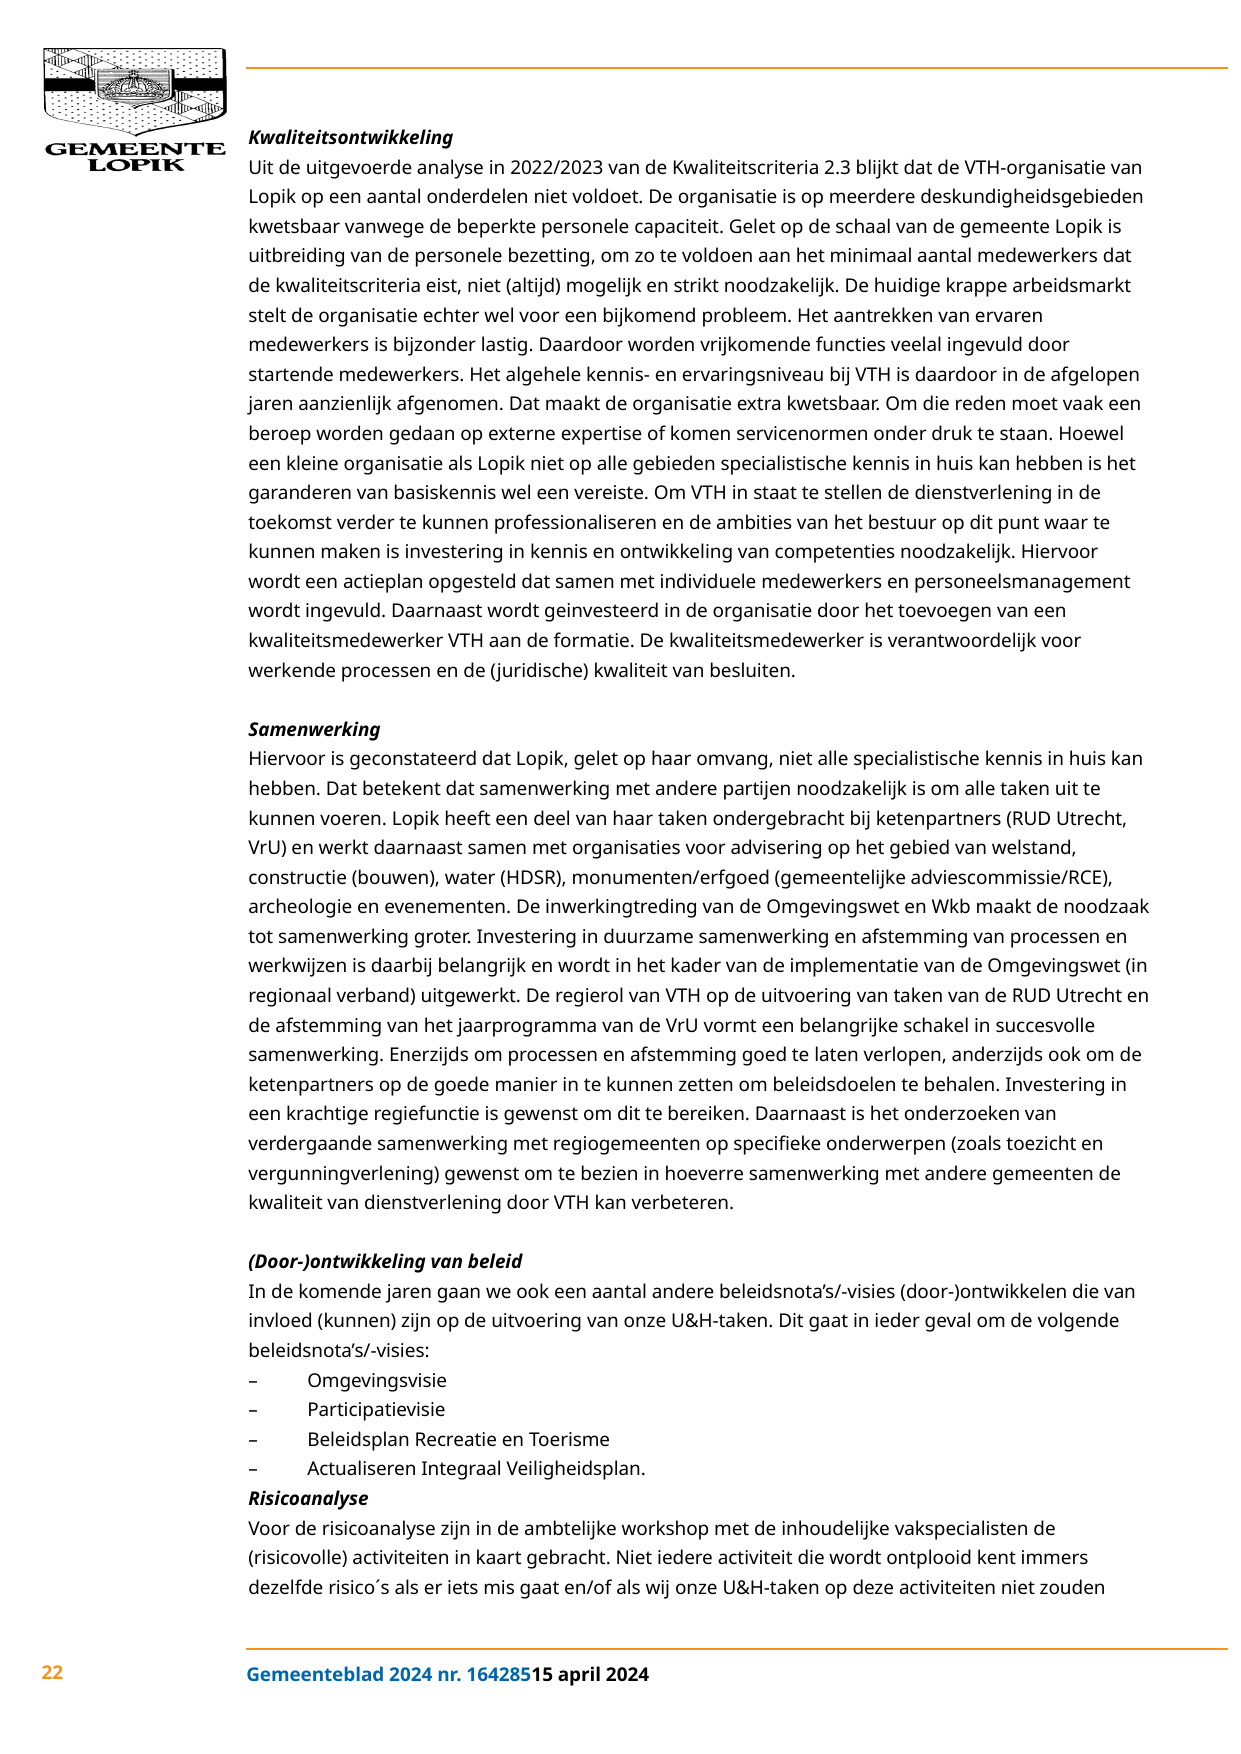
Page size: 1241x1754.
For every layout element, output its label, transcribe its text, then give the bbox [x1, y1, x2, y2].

text Hiervoor is geconstateerd dat Lopik, gelet op haar omvang, niet alle specialistische kennis in huis kan hebben. Dat betekent dat samenwerking met andere partijen noodzakelijk is om alle taken uit te kunnen voeren. Lopik heeft een deel van haar taken ondergebracht bij ketenpartners (RUD Utrecht, VrU) en werkt daarnaast samen met organisaties voor advisering op het gebied van welstand, constructie (bouwen), water (HDSR), monumenten/erfgoed (gemeentelijke adviescommissie/RCE), archeologie en evenementen. De inwerkingtreding van de Omgevingswet en Wkb maakt de noodzaak tot samenwerking groter. Investering in duurzame samenwerking en afstemming van processen en werkwijzen is daarbij belangrijk en wordt in het kader van de implementatie van de Omgevingswet (in regionaal verband) uitgewerkt. De regierol van VTH op de uitvoering van taken van de RUD Utrecht en de afstemming van het jaarprogramma van de VrU vormt een belangrijke schakel in succesvolle samenwerking. Enerzijds om processen en afstemming goed te laten verlopen, anderzijds ook om de ketenpartners op de goede manier in te kunnen zetten om beleidsdoelen te behalen. Investering in een krachtige regiefunctie is gewenst om dit te bereiken. Daarnaast is het onderzoeken van verdergaande samenwerking met regiogemeenten op specifieke onderwerpen (zoals toezicht en vergunningverlening) gewenst om te bezien in hoeverre samenwerking met andere gemeenten de kwaliteit van dienstverlening door VTH kan verbeteren. [248, 746, 1152, 1215]
text Samenwerking [248, 716, 1152, 742]
list Participatievisie [248, 1396, 1152, 1422]
list Omgevingsvisie [248, 1367, 1152, 1393]
list Beleidsplan Recreatie en Toerisme [248, 1426, 1152, 1452]
text In de komende jaren gaan we ook een aantal andere beleidsnota’s/-visies (door-)ontwikkelen die van invloed (kunnen) zijn op de uitvoering van onze U&H-taken. Dit gaat in ieder geval om de volgende beleidsnota’s/-visies: [248, 1278, 1152, 1363]
picture [41, 47, 231, 172]
text Kwaliteitsontwikkeling [248, 124, 1152, 150]
text Voor de risicoanalyse zijn in de ambtelijke workshop met de inhoudelijke vakspecialisten de (risicovolle) activiteiten in kaart gebracht. Niet iedere activiteit die wordt ontplooid kent immers dezelfde risico´s als er iets mis gaat en/of als wij onze U&H-taken op deze activiteiten niet zouden [248, 1515, 1152, 1600]
text (Door-)ontwikkeling van beleid [248, 1248, 1152, 1274]
list Actualiseren Integraal Veiligheidsplan. [248, 1456, 1152, 1481]
text Uit de uitgevoerde analyse in 2022/2023 van de Kwaliteitscriteria 2.3 blijkt dat de VTH-organisatie van Lopik op een aantal onderdelen niet voldoet. De organisatie is op meerdere deskundigheidsgebieden kwetsbaar vanwege de beperkte personele capaciteit. Gelet op de schaal van de gemeente Lopik is uitbreiding van de personele bezetting, om zo te voldoen aan het minimaal aantal medewerkers dat de kwaliteitscriteria eist, niet (altijd) mogelijk en strikt noodzakelijk. De huidige krappe arbeidsmarkt stelt de organisatie echter wel voor een bijkomend probleem. Het aantrekken van ervaren medewerkers is bijzonder lastig. Daardoor worden vrijkomende functies veelal ingevuld door startende medewerkers. Het algehele kennis- en ervaringsniveau bij VTH is daardoor in de afgelopen jaren aanzienlijk afgenomen. Dat maakt de organisatie extra kwetsbaar. Om die reden moet vaak een beroep worden gedaan op externe expertise of komen servicenormen onder druk te staan. Hoewel een kleine organisatie als Lopik niet op alle gebieden specialistische kennis in huis kan hebben is het garanderen van basiskennis wel een vereiste. Om VTH in staat te stellen de dienstverlening in de toekomst verder te kunnen professionaliseren en de ambities van het bestuur op dit punt waar te kunnen maken is investering in kennis en ontwikkeling van competenties noodzakelijk. Hiervoor wordt een actieplan opgesteld dat samen met individuele medewerkers en personeelsmanagement wordt ingevuld. Daarnaast wordt geinvesteerd in de organisatie door het toevoegen van een kwaliteitsmedewerker VTH aan de formatie. De kwaliteitsmedewerker is verantwoordelijk voor werkende processen en de (juridische) kwaliteit van besluiten. [248, 154, 1152, 683]
text Risicoanalyse [248, 1485, 1152, 1511]
